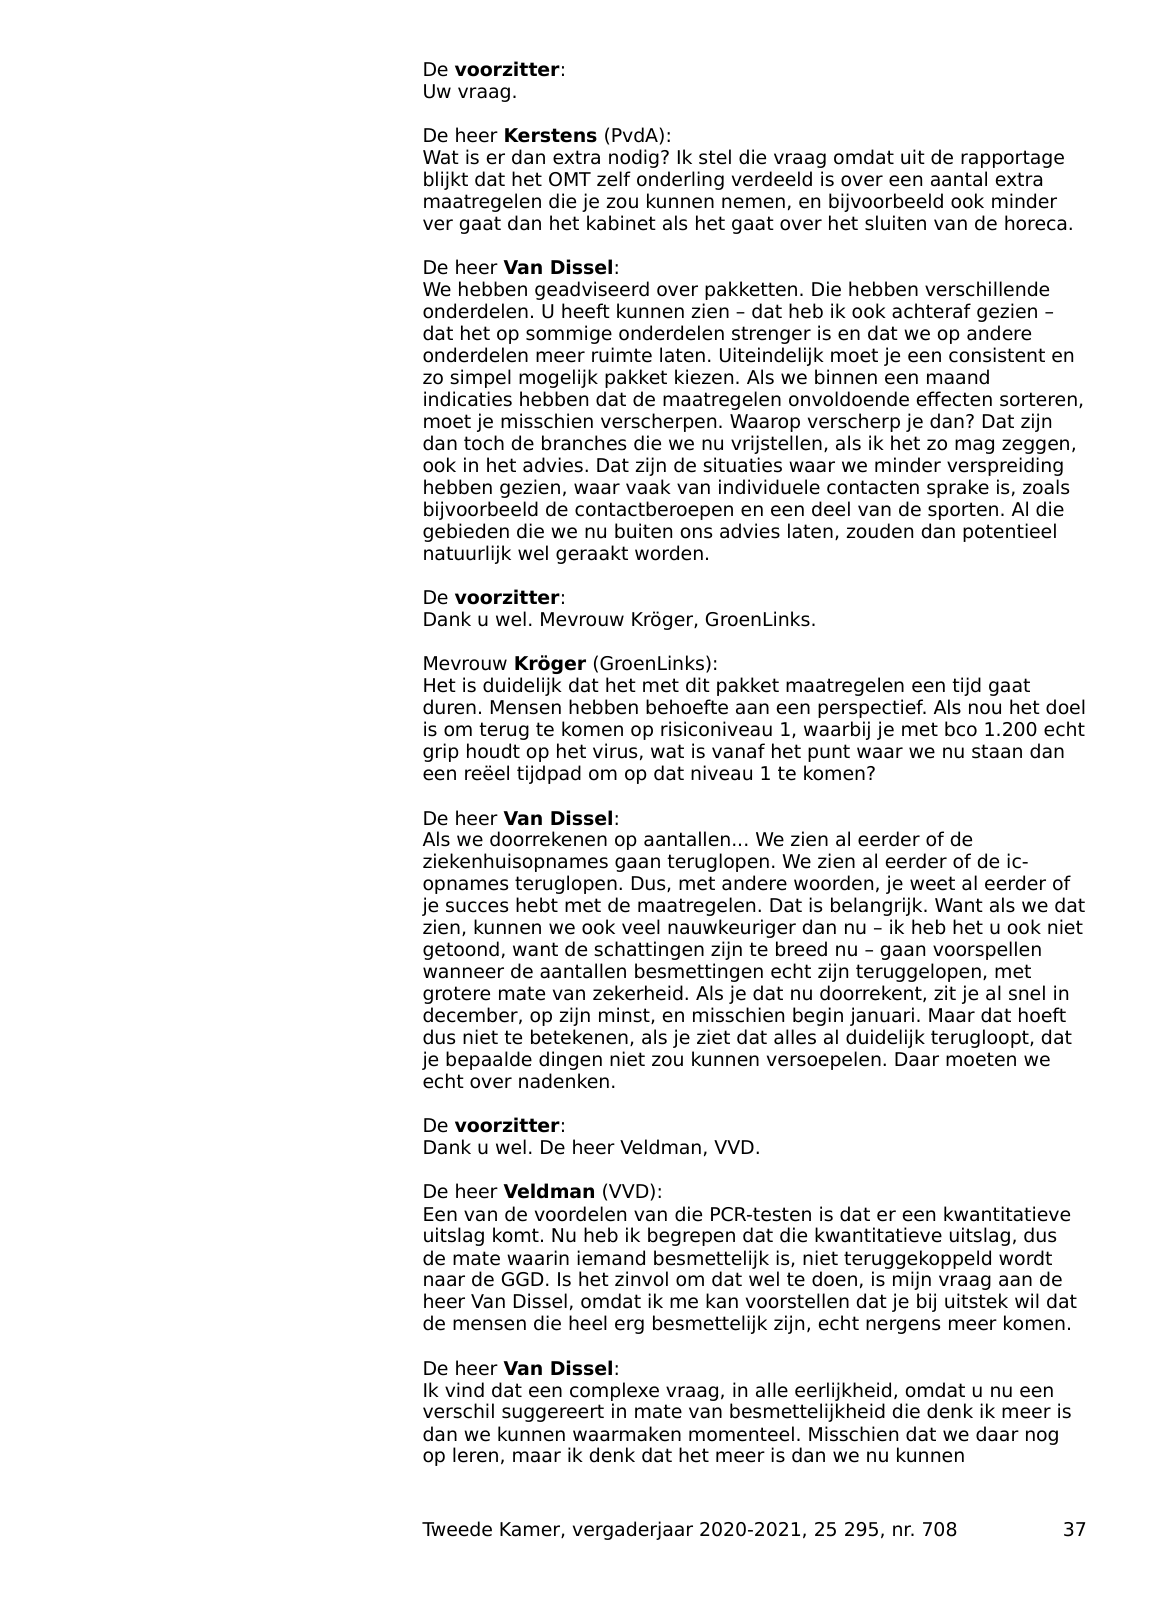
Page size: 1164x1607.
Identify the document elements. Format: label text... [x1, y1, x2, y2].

text Dank u wel. Mevrouw Kröger, GroenLinks. [422, 609, 1087, 631]
text Mevrouw Kröger (GroenLinks): [422, 653, 1087, 675]
text Uw vraag. [422, 81, 1087, 103]
text Het is duidelijk dat het met dit pakket maatregelen een tijd gaat duren. Mensen hebben behoefte aan een perspectief. Als nou het doel is om terug te komen op risiconiveau 1, waarbij je met bco 1.200 echt grip houdt op het virus, wat is vanaf het punt waar we nu staan dan een reëel tijdpad om op dat niveau 1 te komen? [422, 675, 1087, 785]
text Een van de voordelen van die PCR-testen is dat er een kwantitatieve uitslag komt. Nu heb ik begrepen dat die kwantitatieve uitslag, dus de mate waarin iemand besmettelijk is, niet teruggekoppeld wordt naar de GGD. Is het zinvol om dat wel te doen, is mijn vraag aan de heer Van Dissel, omdat ik me kan voorstellen dat je bij uitstek wil dat de mensen die heel erg besmettelijk zijn, echt nergens meer komen. [422, 1203, 1087, 1335]
text De heer Van Dissel: [422, 807, 1087, 829]
text De heer Van Dissel: [422, 257, 1087, 279]
text Als we doorrekenen op aantallen... We zien al eerder of de ziekenhuisopnames gaan teruglopen. We zien al eerder of de ic-opnames teruglopen. Dus, met andere woorden, je weet al eerder of je succes hebt met de maatregelen. Dat is belangrijk. Want als we dat zien, kunnen we ook veel nauwkeuriger dan nu – ik heb het u ook niet getoond, want de schattingen zijn te breed nu – gaan voorspellen wanneer de aantallen besmettingen echt zijn teruggelopen, met grotere mate van zekerheid. Als je dat nu doorrekent, zit je al snel in december, op zijn minst, en misschien begin januari. Maar dat hoeft dus niet te betekenen, als je ziet dat alles al duidelijk terugloopt, dat je bepaalde dingen niet zou kunnen versoepelen. Daar moeten we echt over nadenken. [422, 829, 1087, 1093]
text De heer Veldman (VVD): [422, 1181, 1087, 1203]
text De voorzitter: [422, 1115, 1087, 1137]
text Wat is er dan extra nodig? Ik stel die vraag omdat uit de rapportage blijkt dat het OMT zelf onderling verdeeld is over een aantal extra maatregelen die je zou kunnen nemen, en bijvoorbeeld ook minder ver gaat dan het kabinet als het gaat over het sluiten van de horeca. [422, 147, 1087, 235]
text We hebben geadviseerd over pakketten. Die hebben verschillende onderdelen. U heeft kunnen zien – dat heb ik ook achteraf gezien – dat het op sommige onderdelen strenger is en dat we op andere onderdelen meer ruimte laten. Uiteindelijk moet je een consistent en zo simpel mogelijk pakket kiezen. Als we binnen een maand indicaties hebben dat de maatregelen onvoldoende effecten sorteren, moet je misschien verscherpen. Waarop verscherp je dan? Dat zijn dan toch de branches die we nu vrijstellen, als ik het zo mag zeggen, ook in het advies. Dat zijn de situaties waar we minder verspreiding hebben gezien, waar vaak van individuele contacten sprake is, zoals bijvoorbeeld de contactberoepen en een deel van de sporten. Al die gebieden die we nu buiten ons advies laten, zouden dan potentieel natuurlijk wel geraakt worden. [422, 279, 1087, 565]
text De voorzitter: [422, 59, 1087, 81]
text De voorzitter: [422, 587, 1087, 609]
text Dank u wel. De heer Veldman, VVD. [422, 1137, 1087, 1159]
text De heer Van Dissel: [422, 1357, 1087, 1379]
text De heer Kerstens (PvdA): [422, 125, 1087, 147]
text Ik vind dat een complexe vraag, in alle eerlijkheid, omdat u nu een verschil suggereert in mate van besmettelijkheid die denk ik meer is dan we kunnen waarmaken momenteel. Misschien dat we daar nog op leren, maar ik denk dat het meer is dan we nu kunnen [422, 1379, 1087, 1467]
